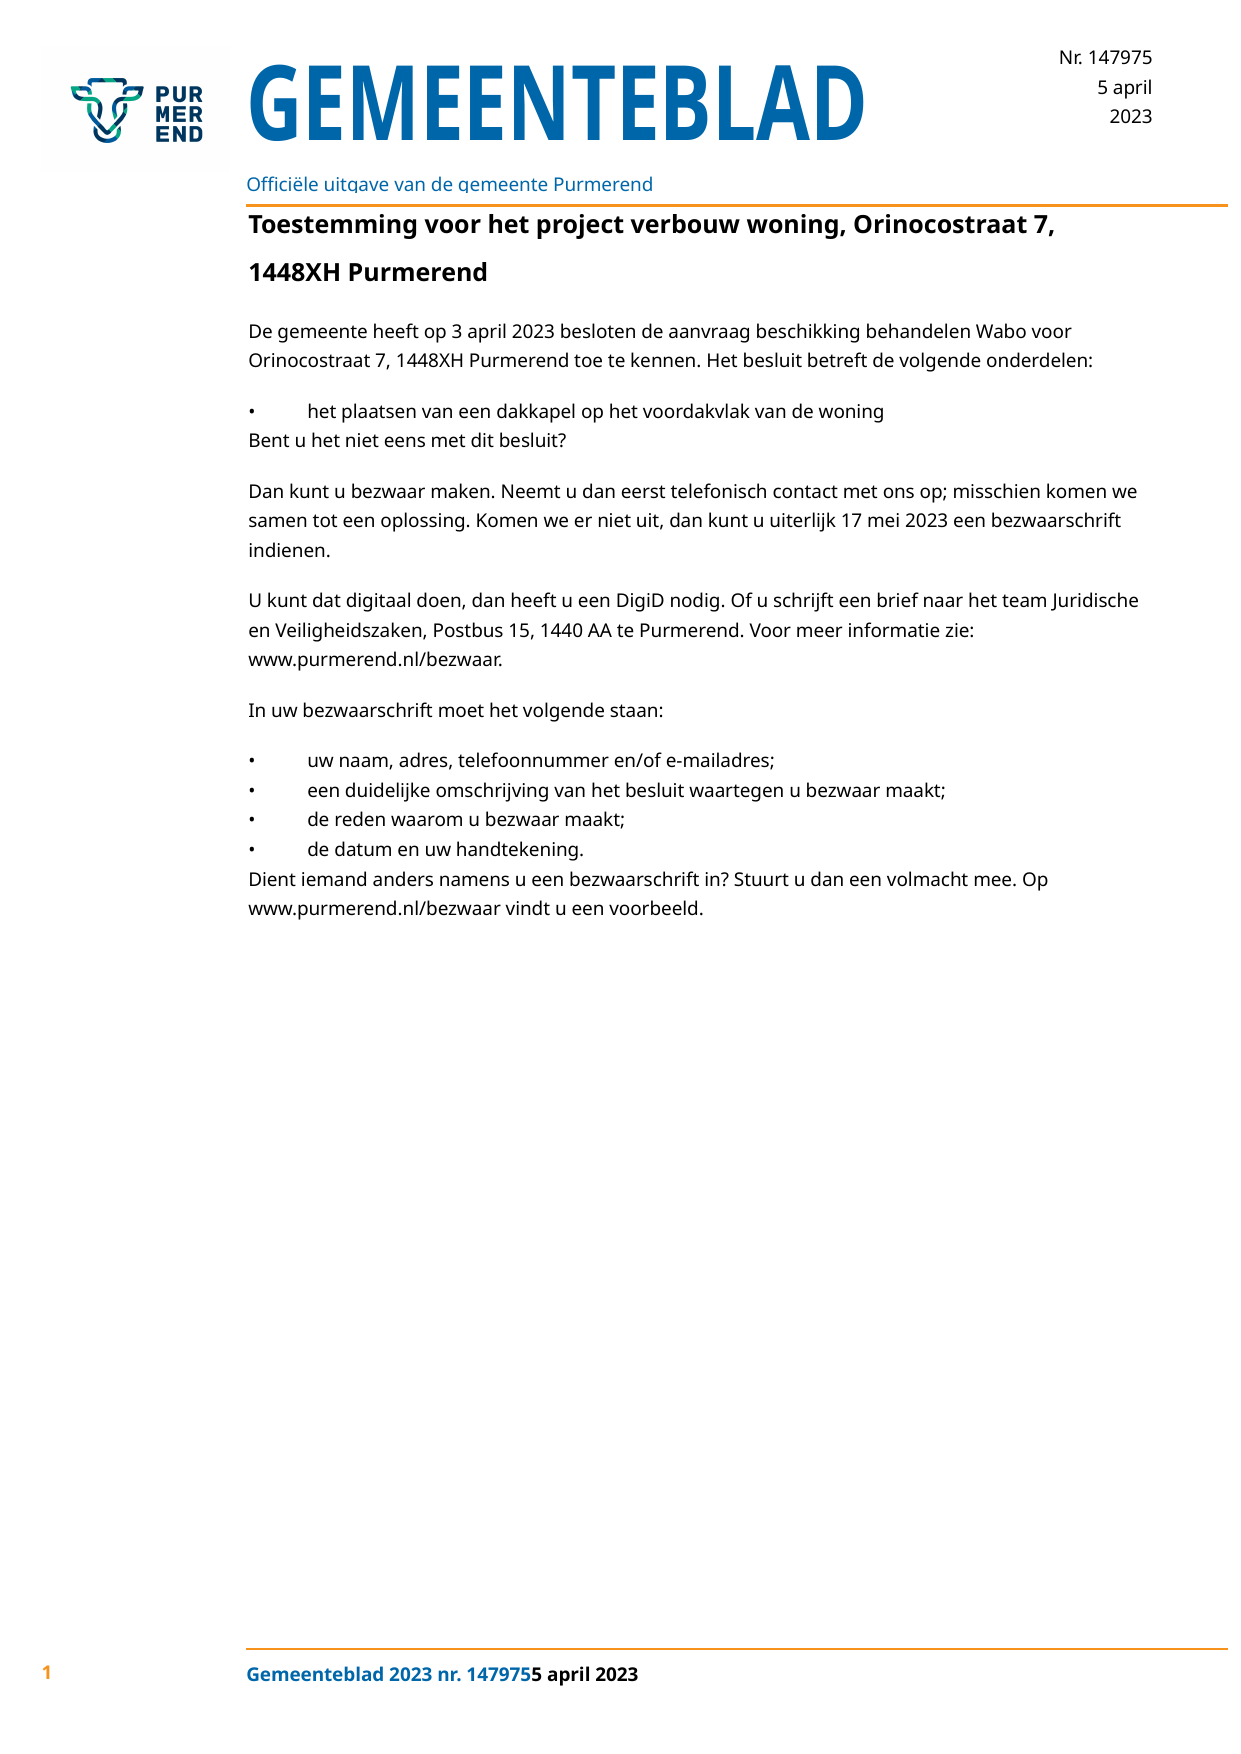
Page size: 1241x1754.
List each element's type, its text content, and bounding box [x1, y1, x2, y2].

text Bent u het niet eens met dit besluit? [248, 427, 1152, 453]
list de reden waarom u bezwaar maakt; [248, 807, 1152, 832]
list uw naam, adres, telefoonnummer en/of e-mailadres; [248, 747, 1152, 773]
list een duidelijke omschrijving van het besluit waartegen u bezwaar maakt; [248, 777, 1152, 803]
text U kunt dat digitaal doen, dan heeft u een DigiD nodig. Of u schrijft een brief naar het team Juridische en Veiligheidszaken, Postbus 15, 1440 AA te Purmerend. Voor meer informatie zie: www.purmerend.nl/bezwaar. [248, 587, 1152, 672]
text In uw bezwaarschrift moet het volgende staan: [248, 697, 1152, 723]
text De gemeente heeft op 3 april 2023 besloten de aanvraag beschikking behandelen Wabo voor Orinocostraat 7, 1448XH Purmerend toe te kennen. Het besluit betreft de volgende onderdelen: [248, 318, 1152, 373]
list het plaatsen van een dakkapel op het voordakvlak van de woning [248, 398, 1152, 424]
text Dient iemand anders namens u een bezwaarschrift in? Stuurt u dan een volmacht mee. Op www.purmerend.nl/bezwaar vindt u een voorbeeld. [248, 866, 1152, 921]
list de datum en uw handtekening. [248, 836, 1152, 862]
text Dan kunt u bezwaar maken. Neemt u dan eerst telefonisch contact met ons op; misschien komen we samen tot een oplossing. Komen we er niet uit, dan kunt u uiterlijk 17 mei 2023 een bezwaarschrift indienen. [248, 478, 1152, 563]
picture [41, 47, 231, 172]
text Toestemming voor het project verbouw woning, Orinocostraat 7, 1448XH Purmerend [248, 207, 1152, 288]
